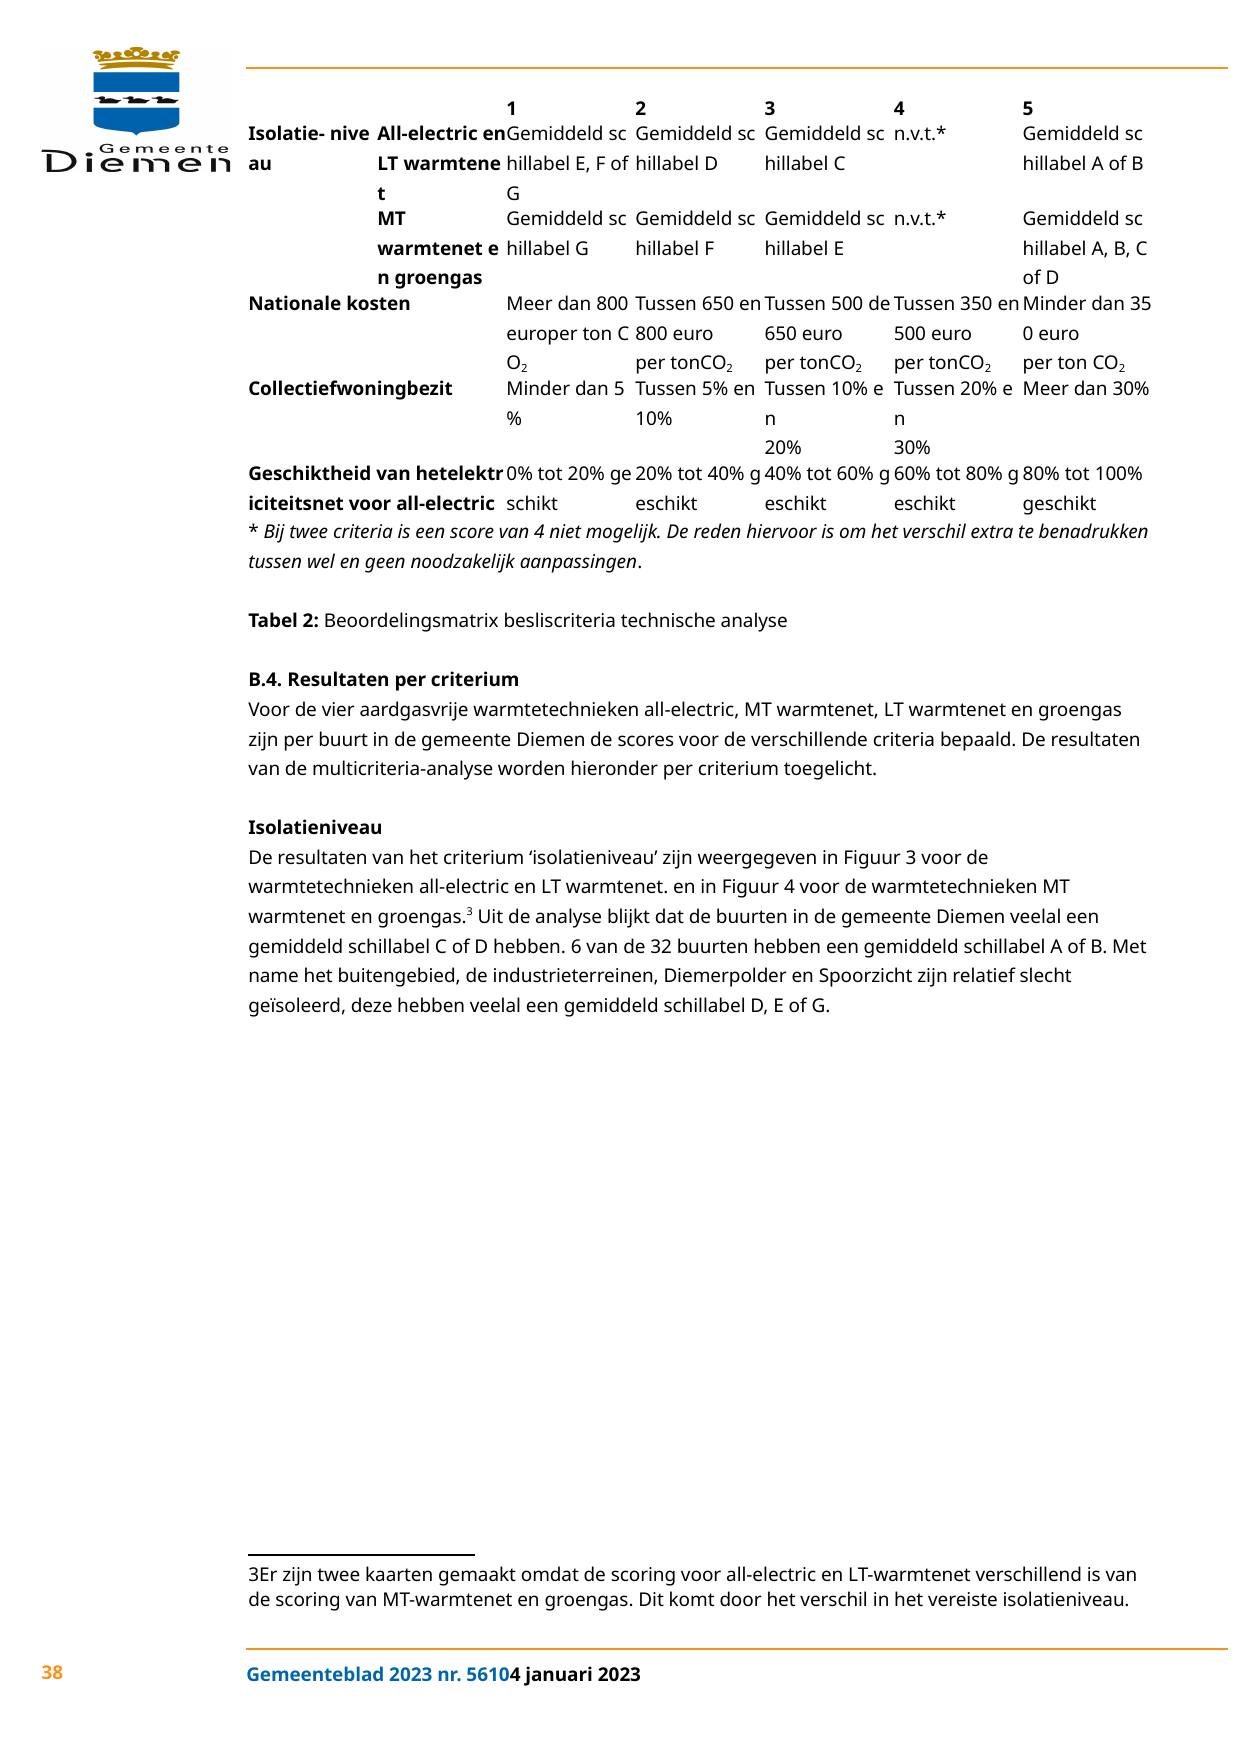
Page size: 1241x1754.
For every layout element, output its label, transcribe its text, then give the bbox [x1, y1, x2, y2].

text De resultaten van het criterium ‘isolatieniveau’ zijn weergegeven in Figuur 3 voor de warmtetechnieken all-electric en LT warmtenet. en in Figuur 4 voor de warmtetechnieken MT warmtenet en groengas. Uit de analyse blijkt dat de buurten in de gemeente Diemen veelal een gemiddeld schillabel C of D hebben. 6 van de 32 buurten hebben een gemiddeld schillabel A of B. Met name het buitengebied, de industrieterreinen, Diemerpolder en Spoorzicht zijn relatief slecht geïsoleerd, deze hebben veelal een gemiddeld schillabel D, E of G. [248, 844, 1152, 1018]
table_header 1 [506, 95, 635, 121]
table_cell Isolatie- niveau [248, 121, 377, 290]
table_cell Gemiddeld schillabel F [635, 205, 764, 290]
table_cell Tussen 5% en 10% [635, 375, 764, 460]
table_cell Gemiddeld schillabel E [764, 205, 893, 290]
table_cell Tussen 20% en 30% [894, 375, 1022, 460]
table_cell Gemiddeld schillabel E, F of G [506, 121, 635, 205]
table_cell Tussen 650 en 800 euro per tonCO2 [635, 290, 764, 375]
text Er zijn twee kaarten gemaakt omdat de scoring voor all-electric en LT-warmtenet verschillend is van de scoring van MT-warmtenet en groengas. Dit komt door het verschil in het vereiste isolatieniveau. [248, 1561, 1152, 1612]
table_cell Gemiddeld schillabel C [764, 121, 893, 205]
table_header 5 [1023, 95, 1152, 121]
table_cell All-electric en LT warmtenet [377, 121, 506, 205]
table_cell 20% tot 40% geschikt [635, 460, 764, 515]
table_cell Tussen 500 de 650 euro per tonCO2 [764, 290, 893, 375]
table_cell Meer dan 30% [1023, 375, 1152, 460]
table_cell n.v.t.* [894, 205, 1022, 290]
table_cell n.v.t.* [894, 121, 1022, 205]
picture [41, 47, 231, 172]
table_header 3 [764, 95, 893, 121]
table_cell Gemiddeld schillabel A of B [1023, 121, 1152, 205]
text B.4. Resultaten per criterium [248, 667, 1152, 692]
table_cell Collectiefwoningbezit [248, 375, 506, 460]
table_cell MT warmtenet en groengas [377, 205, 506, 290]
table_header 4 [894, 95, 1022, 121]
table_cell Gemiddeld schillabel A, B, C of D [1023, 205, 1152, 290]
text Isolatieniveau [248, 814, 1152, 840]
table_cell Meer dan 800 europer ton CO2 [506, 290, 635, 375]
table_cell Gemiddeld schillabel D [635, 121, 764, 205]
table_cell Tussen 350 en 500 euro per tonCO2 [894, 290, 1022, 375]
table_cell Minder dan 350 euro per ton CO2 [1023, 290, 1152, 375]
table_cell Nationale kosten [248, 290, 506, 375]
table_cell Geschiktheid van hetelektriciteitsnet voor all-electric [248, 460, 506, 515]
table_cell 60% tot 80% geschikt [894, 460, 1022, 515]
text * Bij twee criteria is een score van 4 niet mogelijk. De reden hiervoor is om het verschil extra te benadrukken tussen wel en geen noodzakelijk aanpassingen. [248, 519, 1152, 574]
text Tabel 2: Beoordelingsmatrix besliscriteria technische analyse [248, 607, 1152, 633]
text Voor de vier aardgasvrije warmtetechnieken all-electric, MT warmtenet, LT warmtenet en groengas zijn per buurt in de gemeente Diemen de scores voor de verschillende criteria bepaald. De resultaten van de multicriteria-analyse worden hieronder per criterium toegelicht. [248, 696, 1152, 781]
table_cell Gemiddeld schillabel G [506, 205, 635, 290]
table_cell Tussen 10% en 20% [764, 375, 893, 460]
table_cell 80% tot 100% geschikt [1023, 460, 1152, 515]
table_header 2 [635, 95, 764, 121]
table_header [248, 95, 506, 121]
table_cell 0% tot 20% geschikt [506, 460, 635, 515]
table_cell Minder dan 5% [506, 375, 635, 460]
table_cell 40% tot 60% geschikt [764, 460, 893, 515]
